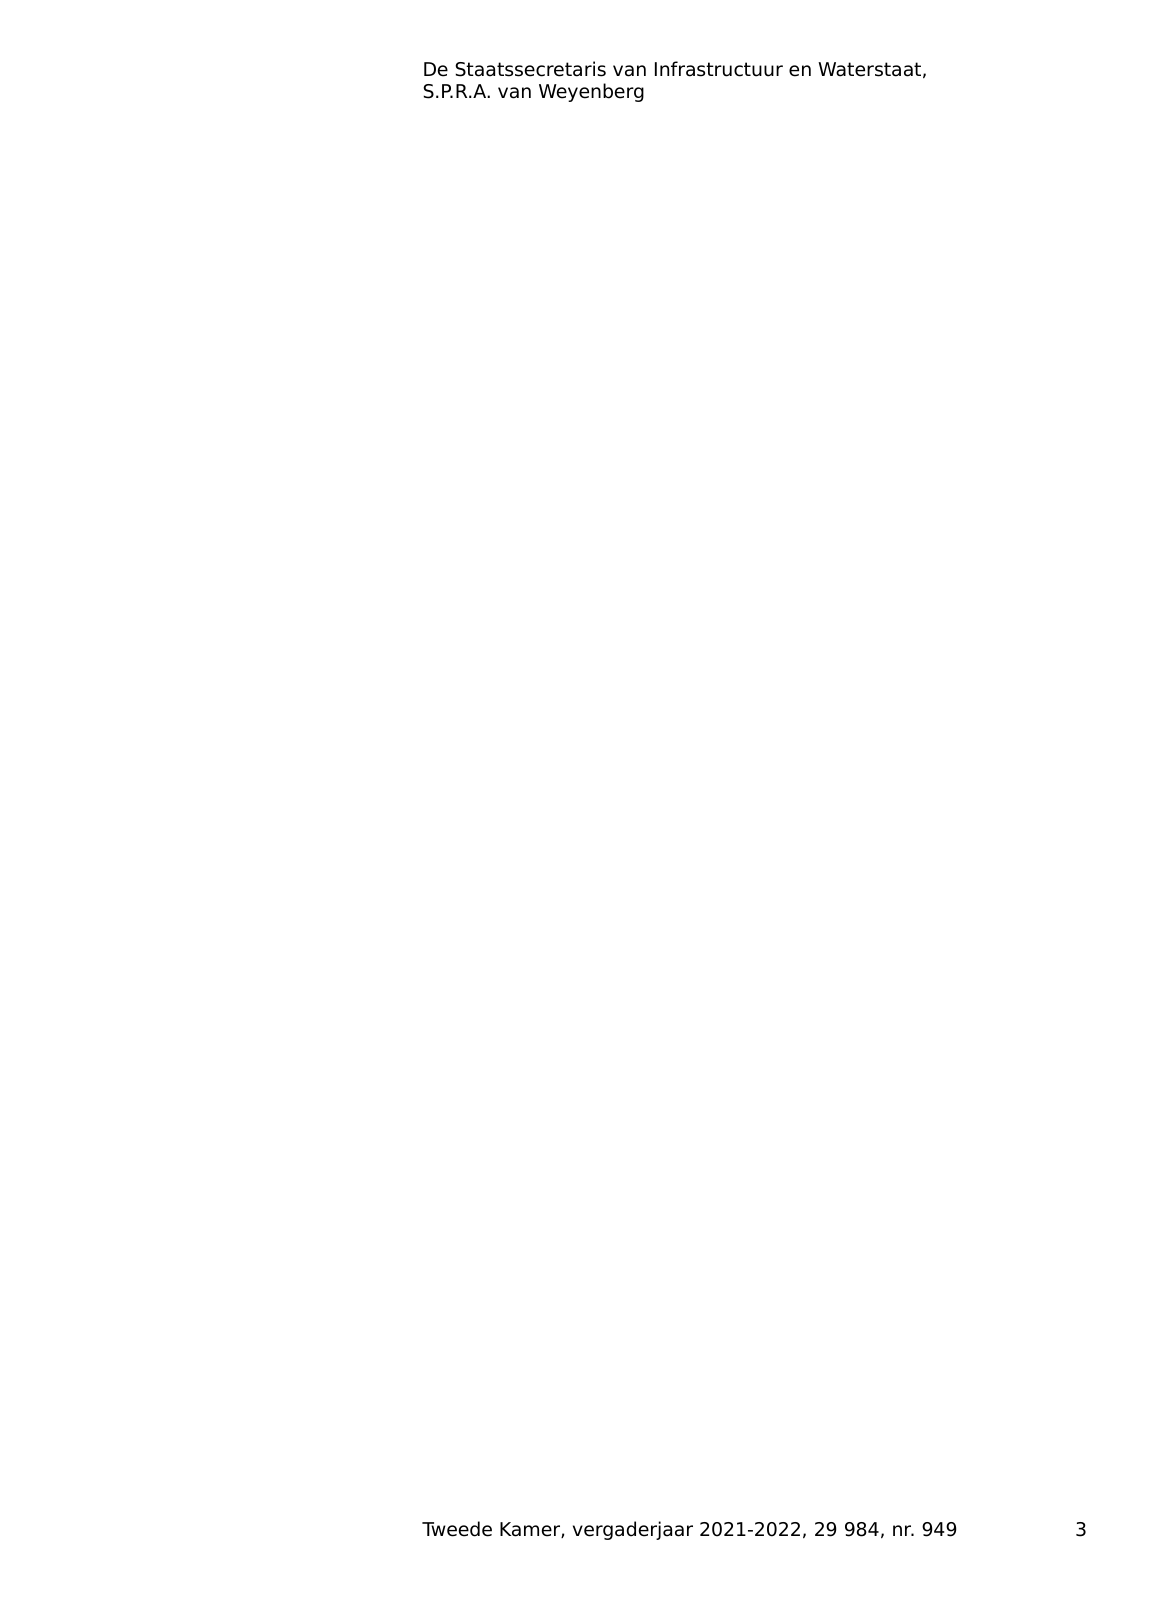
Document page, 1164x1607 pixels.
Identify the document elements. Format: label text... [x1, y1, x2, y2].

text De Staatssecretaris van Infrastructuur en Waterstaat, S.P.R.A. van Weyenberg [422, 59, 1087, 103]
